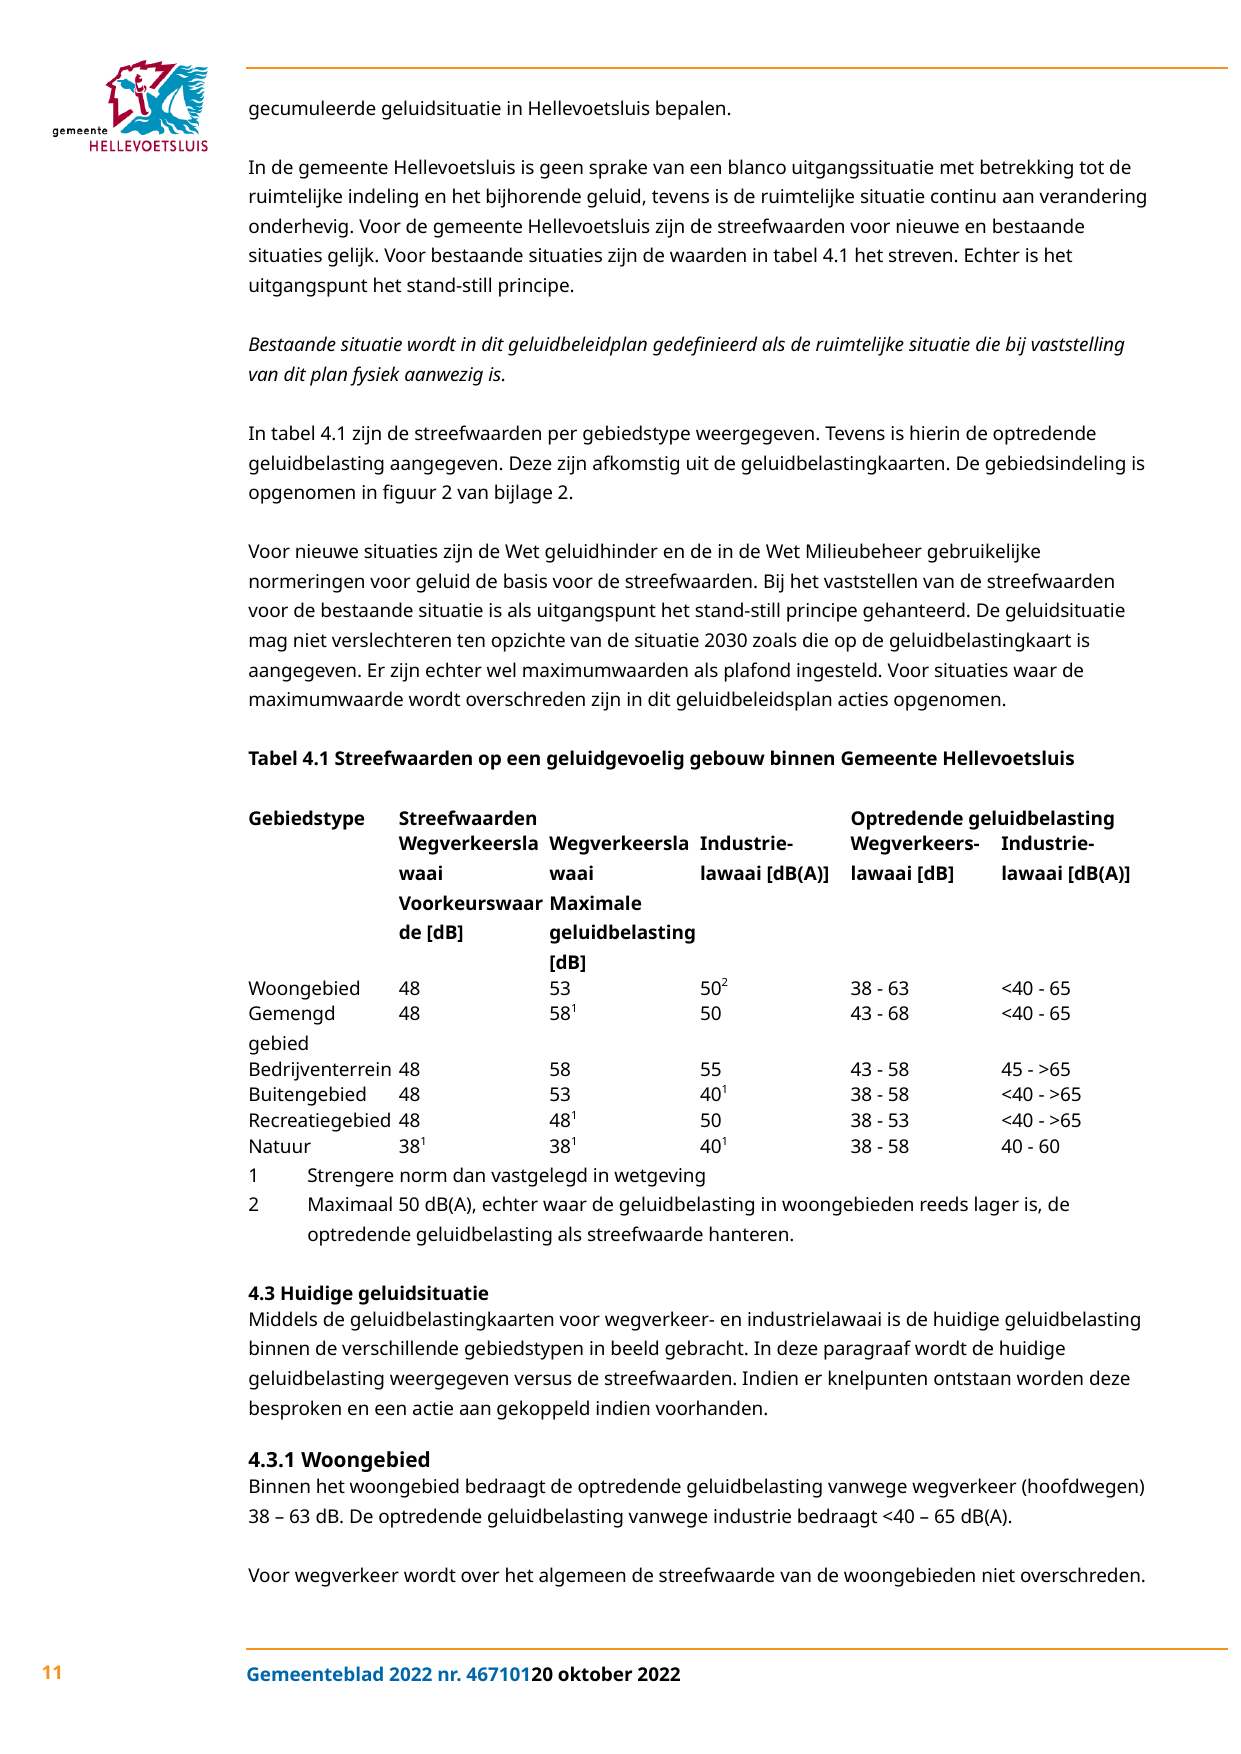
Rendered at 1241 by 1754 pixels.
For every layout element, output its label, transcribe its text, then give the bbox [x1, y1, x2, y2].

table_cell 502 [700, 975, 850, 1000]
text In tabel 4.1 zijn de streefwaarden per gebiedstype weergegeven. Tevens is hierin de optredende geluidbelasting aangegeven. Deze zijn afkomstig uit de geluidbelastingkaarten. De gebiedsindeling is opgenomen in figuur 2 van bijlage 2. [248, 420, 1152, 505]
table_cell 401 [700, 1133, 850, 1159]
table_cell Recreatiegebied [248, 1107, 398, 1133]
table_cell 381 [399, 1133, 549, 1159]
table_cell 50 [700, 1107, 850, 1133]
table_cell Buitengebied [248, 1081, 398, 1107]
table_cell 481 [549, 1107, 700, 1133]
table_cell Industrie-lawaai [dB(A)] [1001, 831, 1152, 975]
table_cell 45 - >65 [1001, 1056, 1152, 1081]
table_cell Wegverkeers-lawaai [dB] [850, 831, 1001, 975]
table_cell 581 [549, 1000, 700, 1056]
table_header Optredende geluidbelasting [850, 805, 1152, 831]
table_cell 381 [549, 1133, 700, 1159]
table_cell 48 [399, 975, 549, 1000]
text Voor nieuwe situaties zijn de Wet geluidhinder en de in de Wet Milieubeheer gebruikelijke normeringen voor geluid de basis voor de streefwaarden. Bij het vaststellen van de streefwaarden voor de bestaande situatie is als uitgangspunt het stand-still principe gehanteerd. De geluidsituatie mag niet verslechteren ten opzichte van de situatie 2030 zoals die op de geluidbelastingkaart is aangegeven. Er zijn echter wel maximumwaarden als plafond ingesteld. Voor situaties waar de maximumwaarde wordt overschreden zijn in dit geluidbeleidsplan acties opgenomen. [248, 538, 1152, 712]
table_cell 401 [700, 1081, 850, 1107]
text Tabel 4.1 Streefwaarden op een geluidgevoelig gebouw binnen Gemeente Hellevoetsluis [248, 746, 1152, 771]
table_cell <40 - 65 [1001, 975, 1152, 1000]
text 4.3.1 Woongebied [248, 1445, 1152, 1473]
table_cell Bedrijventerrein [248, 1056, 398, 1081]
text gecumuleerde geluidsituatie in Hellevoetsluis bepalen. [248, 95, 1152, 121]
text Voor wegverkeer wordt over het algemeen de streefwaarde van de woongebieden niet overschreden. [248, 1562, 1152, 1588]
table_cell 38 - 63 [850, 975, 1001, 1000]
list Strengere norm dan vastgelegd in wetgeving [248, 1162, 1152, 1188]
table_cell Gemengd gebied [248, 1000, 398, 1056]
table_cell 43 - 68 [850, 1000, 1001, 1056]
table_cell 38 - 58 [850, 1133, 1001, 1159]
list Maximaal 50 dB(A), echter waar de geluidbelasting in woongebieden reeds lager is, de optredende geluidbelasting als streefwaarde hanteren. [248, 1191, 1152, 1247]
table_cell Wegverkeerslawaai Voorkeurswaarde [dB] [399, 831, 549, 975]
table_cell Natuur [248, 1133, 398, 1159]
picture [41, 47, 231, 172]
table_cell 43 - 58 [850, 1056, 1001, 1081]
table_cell <40 - >65 [1001, 1081, 1152, 1107]
text Binnen het woongebied bedraagt de optredende geluidbelasting vanwege wegverkeer (hoofdwegen) 38 – 63 dB. De optredende geluidbelasting vanwege industrie bedraagt <40 – 65 dB(A). [248, 1473, 1152, 1529]
table_cell 53 [549, 1081, 700, 1107]
table_cell 48 [399, 1107, 549, 1133]
table_cell 48 [399, 1081, 549, 1107]
table_cell 40 - 60 [1001, 1133, 1152, 1159]
table_cell Wegverkeerslawaai Maximale geluidbelasting [dB] [549, 831, 700, 975]
table_cell 50 [700, 1000, 850, 1056]
text 4.3 Huidige geluidsituatie [248, 1280, 1152, 1306]
text In de gemeente Hellevoetsluis is geen sprake van een blanco uitgangssituatie met betrekking tot de ruimtelijke indeling en het bijhorende geluid, tevens is de ruimtelijke situatie continu aan verandering onderhevig. Voor de gemeente Hellevoetsluis zijn de streefwaarden voor nieuwe en bestaande situaties gelijk. Voor bestaande situaties zijn de waarden in tabel 4.1 het streven. Echter is het uitgangspunt het stand-still principe. [248, 154, 1152, 298]
table_cell 48 [399, 1056, 549, 1081]
table_cell 58 [549, 1056, 700, 1081]
table_cell Industrie- lawaai [dB(A)] [700, 831, 850, 975]
table_cell 38 - 58 [850, 1081, 1001, 1107]
table_cell 38 - 53 [850, 1107, 1001, 1133]
table_cell 53 [549, 975, 700, 1000]
table_cell 48 [399, 1000, 549, 1056]
table_cell <40 - >65 [1001, 1107, 1152, 1133]
table_cell 55 [700, 1056, 850, 1081]
table_cell <40 - 65 [1001, 1000, 1152, 1056]
table_header Gebiedstype [248, 805, 398, 975]
table_header Streefwaarden [399, 805, 850, 831]
text Bestaande situatie wordt in dit geluidbeleidplan gedefinieerd als de ruimtelijke situatie die bij vaststelling van dit plan fysiek aanwezig is. [248, 331, 1152, 387]
text Middels de geluidbelastingkaarten voor wegverkeer- en industrielawaai is de huidige geluidbelasting binnen de verschillende gebiedstypen in beeld gebracht. In deze paragraaf wordt de huidige geluidbelasting weergegeven versus de streefwaarden. Indien er knelpunten ontstaan worden deze besproken en een actie aan gekoppeld indien voorhanden. [248, 1306, 1152, 1420]
table_cell Woongebied [248, 975, 398, 1000]
